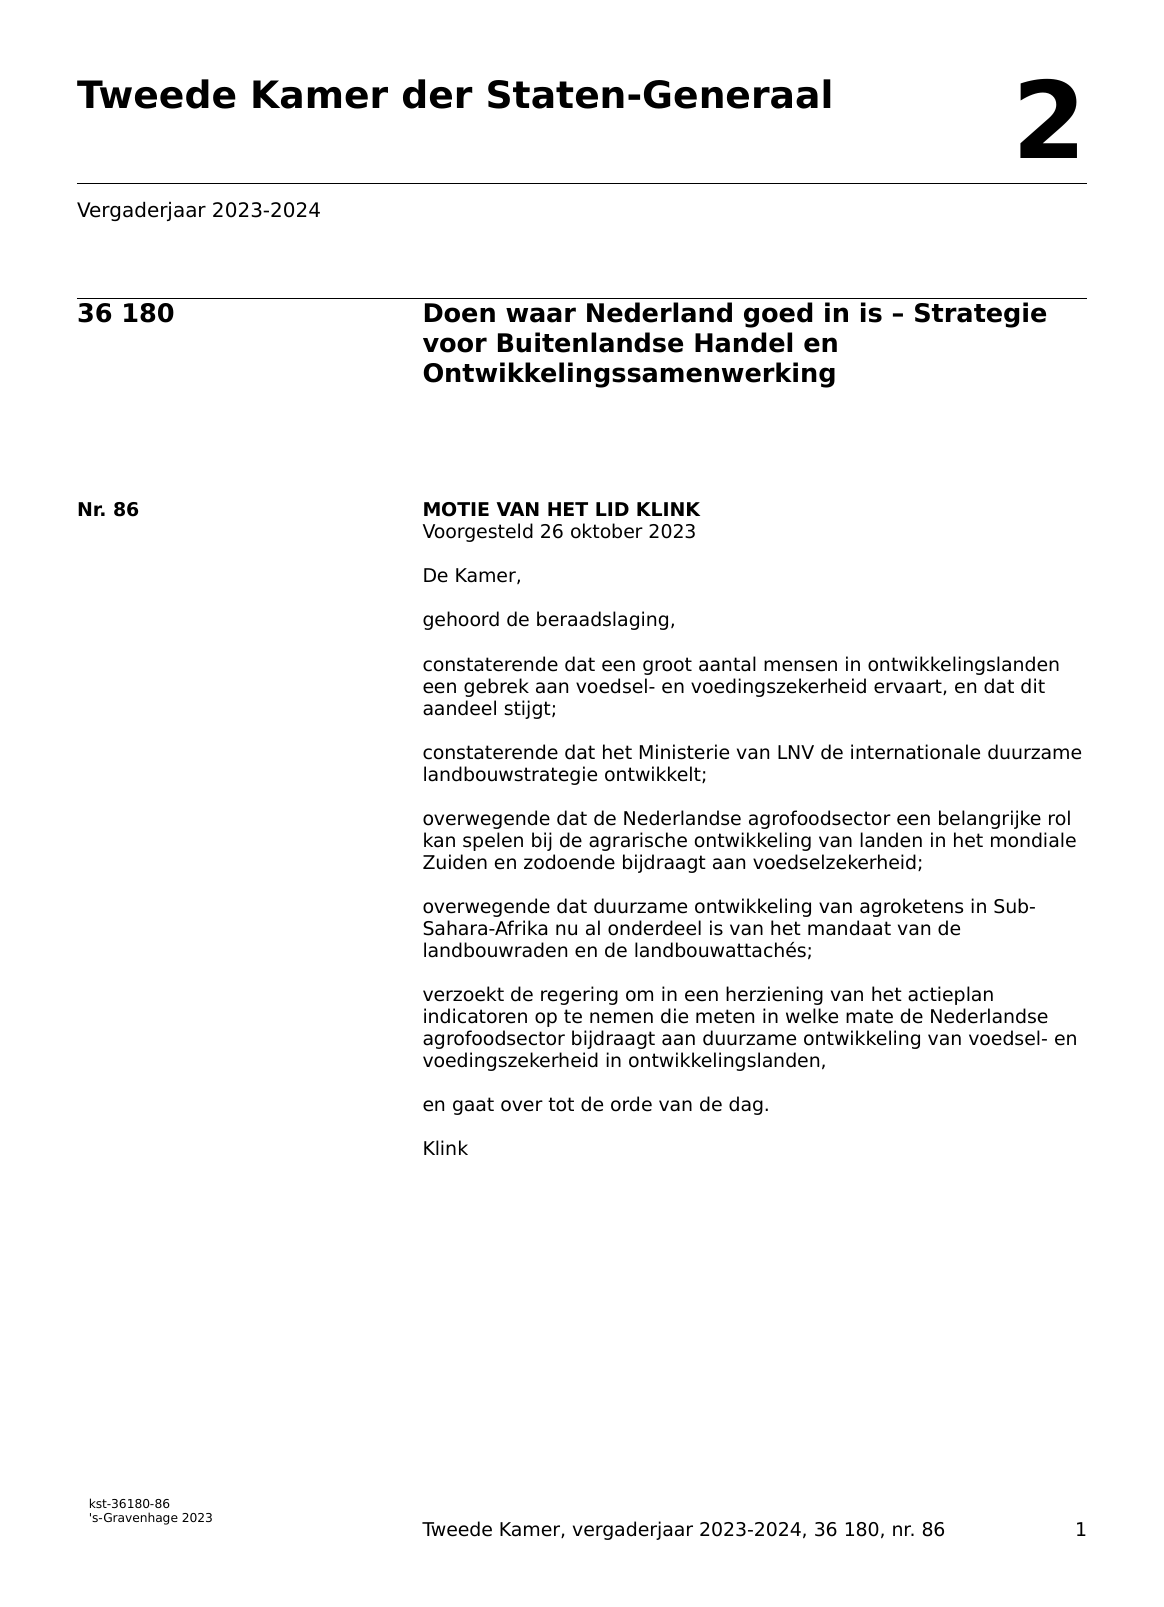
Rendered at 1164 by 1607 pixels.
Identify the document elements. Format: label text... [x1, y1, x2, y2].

table_header 2 [886, 59, 1087, 183]
subtitle Nr. 86 MOTIE VAN HET LID KLINK [77, 499, 1087, 521]
table_header Tweede Kamer der Staten-Generaal [77, 59, 886, 183]
text Voorgesteld 26 oktober 2023 [422, 521, 1087, 543]
text overwegende dat duurzame ontwikkeling van agroketens in Sub-Sahara-Afrika nu al onderdeel is van het mandaat van de landbouwraden en de landbouwattachés; [422, 896, 1087, 962]
text verzoekt de regering om in een herziening van het actieplan indicatoren op te nemen die meten in welke mate de Nederlandse agrofoodsector bijdraagt aan duurzame ontwikkeling van voedsel- en voedingszekerheid in ontwikkelingslanden, [422, 984, 1087, 1072]
text De Kamer, [422, 565, 1087, 587]
text gehoord de beraadslaging, [422, 609, 1087, 631]
text 's-Gravenhage 2023 [88, 1511, 323, 1525]
text Klink [422, 1138, 1087, 1160]
text overwegende dat de Nederlandse agrofoodsector een belangrijke rol kan spelen bij de agrarische ontwikkeling van landen in het mondiale Zuiden en zodoende bijdraagt aan voedselzekerheid; [422, 808, 1087, 874]
text constaterende dat het Ministerie van LNV de internationale duurzame landbouwstrategie ontwikkelt; [422, 742, 1087, 786]
table_cell Vergaderjaar 2023-2024 [77, 184, 1087, 298]
text en gaat over tot de orde van de dag. [422, 1094, 1087, 1116]
text kst-36180-86 [88, 1497, 323, 1511]
text constaterende dat een groot aantal mensen in ontwikkelingslanden een gebrek aan voedsel- en voedingszekerheid ervaart, en dat dit aandeel stijgt; [422, 653, 1087, 719]
subtitle 36 180 Doen waar Nederland goed in is – Strategie voor Buitenlandse Handel en Ontwikkelingssamenwerking [77, 299, 1087, 388]
